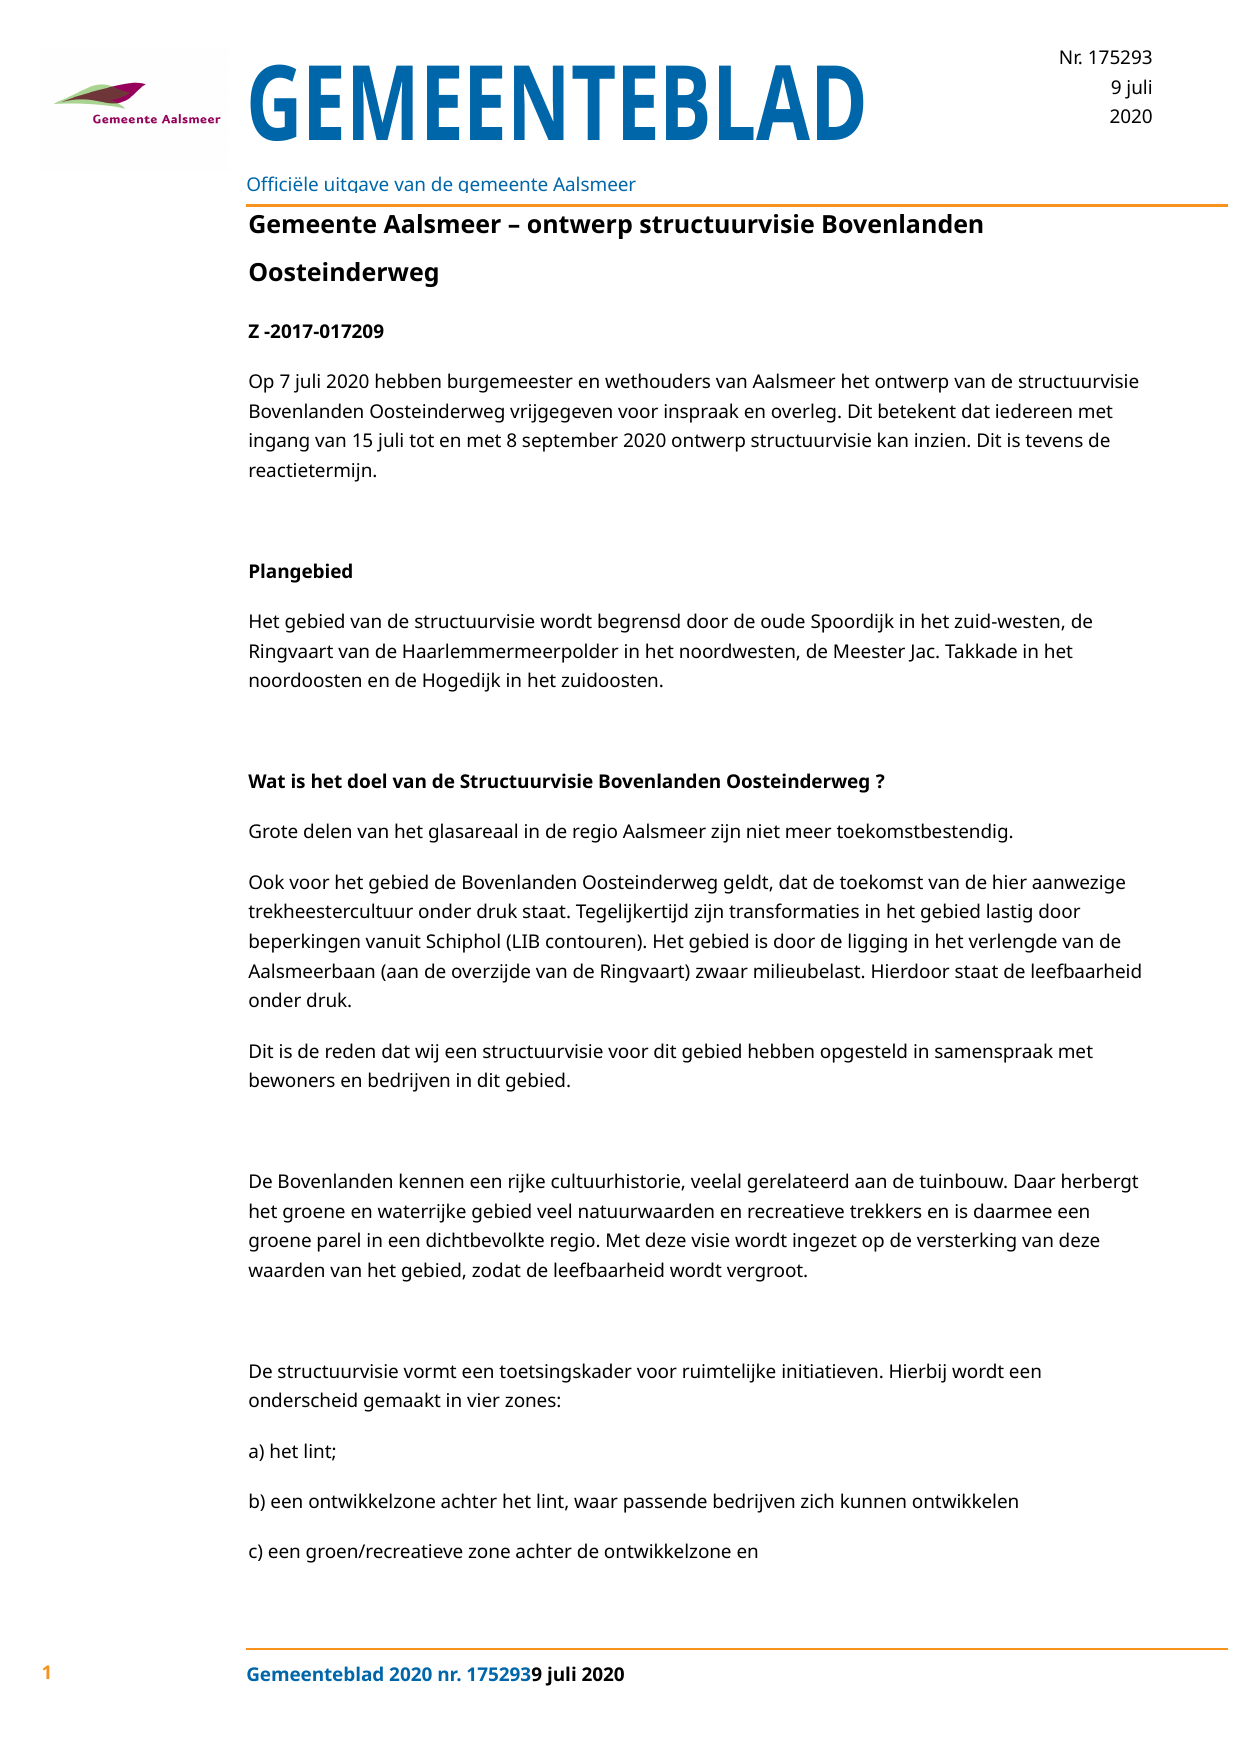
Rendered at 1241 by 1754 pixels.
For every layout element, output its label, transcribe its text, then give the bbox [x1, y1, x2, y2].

text De Bovenlanden kennen een rijke cultuurhistorie, veelal gerelateerd aan de tuinbouw. Daar herbergt het groene en waterrijke gebied veel natuurwaarden en recreatieve trekkers en is daarmee een groene parel in een dichtbevolkte regio. Met deze visie wordt ingezet op de versterking van deze waarden van het gebied, zodat de leefbaarheid wordt vergroot. [248, 1168, 1152, 1283]
text Wat is het doel van de Structuurvisie Bovenlanden Oosteinderweg ? [248, 768, 1152, 794]
text a) het lint; [248, 1438, 1152, 1464]
text Het gebied van de structuurvisie wordt begrensd door de oude Spoordijk in het zuid-westen, de Ringvaart van de Haarlemmermeerpolder in het noordwesten, de Meester Jac. Takkade in het noordoosten en de Hogedijk in het zuidoosten. [248, 608, 1152, 693]
text c) een groen/recreatieve zone achter de ontwikkelzone en [248, 1539, 1152, 1564]
text Grote delen van het glasareaal in de regio Aalsmeer zijn niet meer toekomstbestendig. [248, 819, 1152, 844]
text De structuurvisie vormt een toetsingskader voor ruimtelijke initiatieven. Hierbij wordt een onderscheid gemaakt in vier zones: [248, 1358, 1152, 1413]
text Gemeente Aalsmeer – ontwerp structuurvisie Bovenlanden Oosteinderweg [248, 207, 1152, 288]
picture [41, 47, 231, 172]
text Z -2017-017209 [248, 318, 1152, 344]
text Dit is de reden dat wij een structuurvisie voor dit gebied hebben opgesteld in samenspraak met bewoners en bedrijven in dit gebied. [248, 1038, 1152, 1093]
text Op 7 juli 2020 hebben burgemeester en wethouders van Aalsmeer het ontwerp van de structuurvisie Bovenlanden Oosteinderweg vrijgegeven voor inspraak en overleg. Dit betekent dat iedereen met ingang van 15 juli tot en met 8 september 2020 ontwerp structuurvisie kan inzien. Dit is tevens de reactietermijn. [248, 368, 1152, 483]
text Ook voor het gebied de Bovenlanden Oosteinderweg geldt, dat de toekomst van de hier aanwezige trekheestercultuur onder druk staat. Tegelijkertijd zijn transformaties in het gebied lastig door beperkingen vanuit Schiphol (LIB contouren). Het gebied is door de ligging in het verlengde van de Aalsmeerbaan (aan de overzijde van de Ringvaart) zwaar milieubelast. Hierdoor staat de leefbaarheid onder druk. [248, 869, 1152, 1013]
text Plangebied [248, 558, 1152, 584]
text b) een ontwikkelzone achter het lint, waar passende bedrijven zich kunnen ontwikkelen [248, 1488, 1152, 1514]
